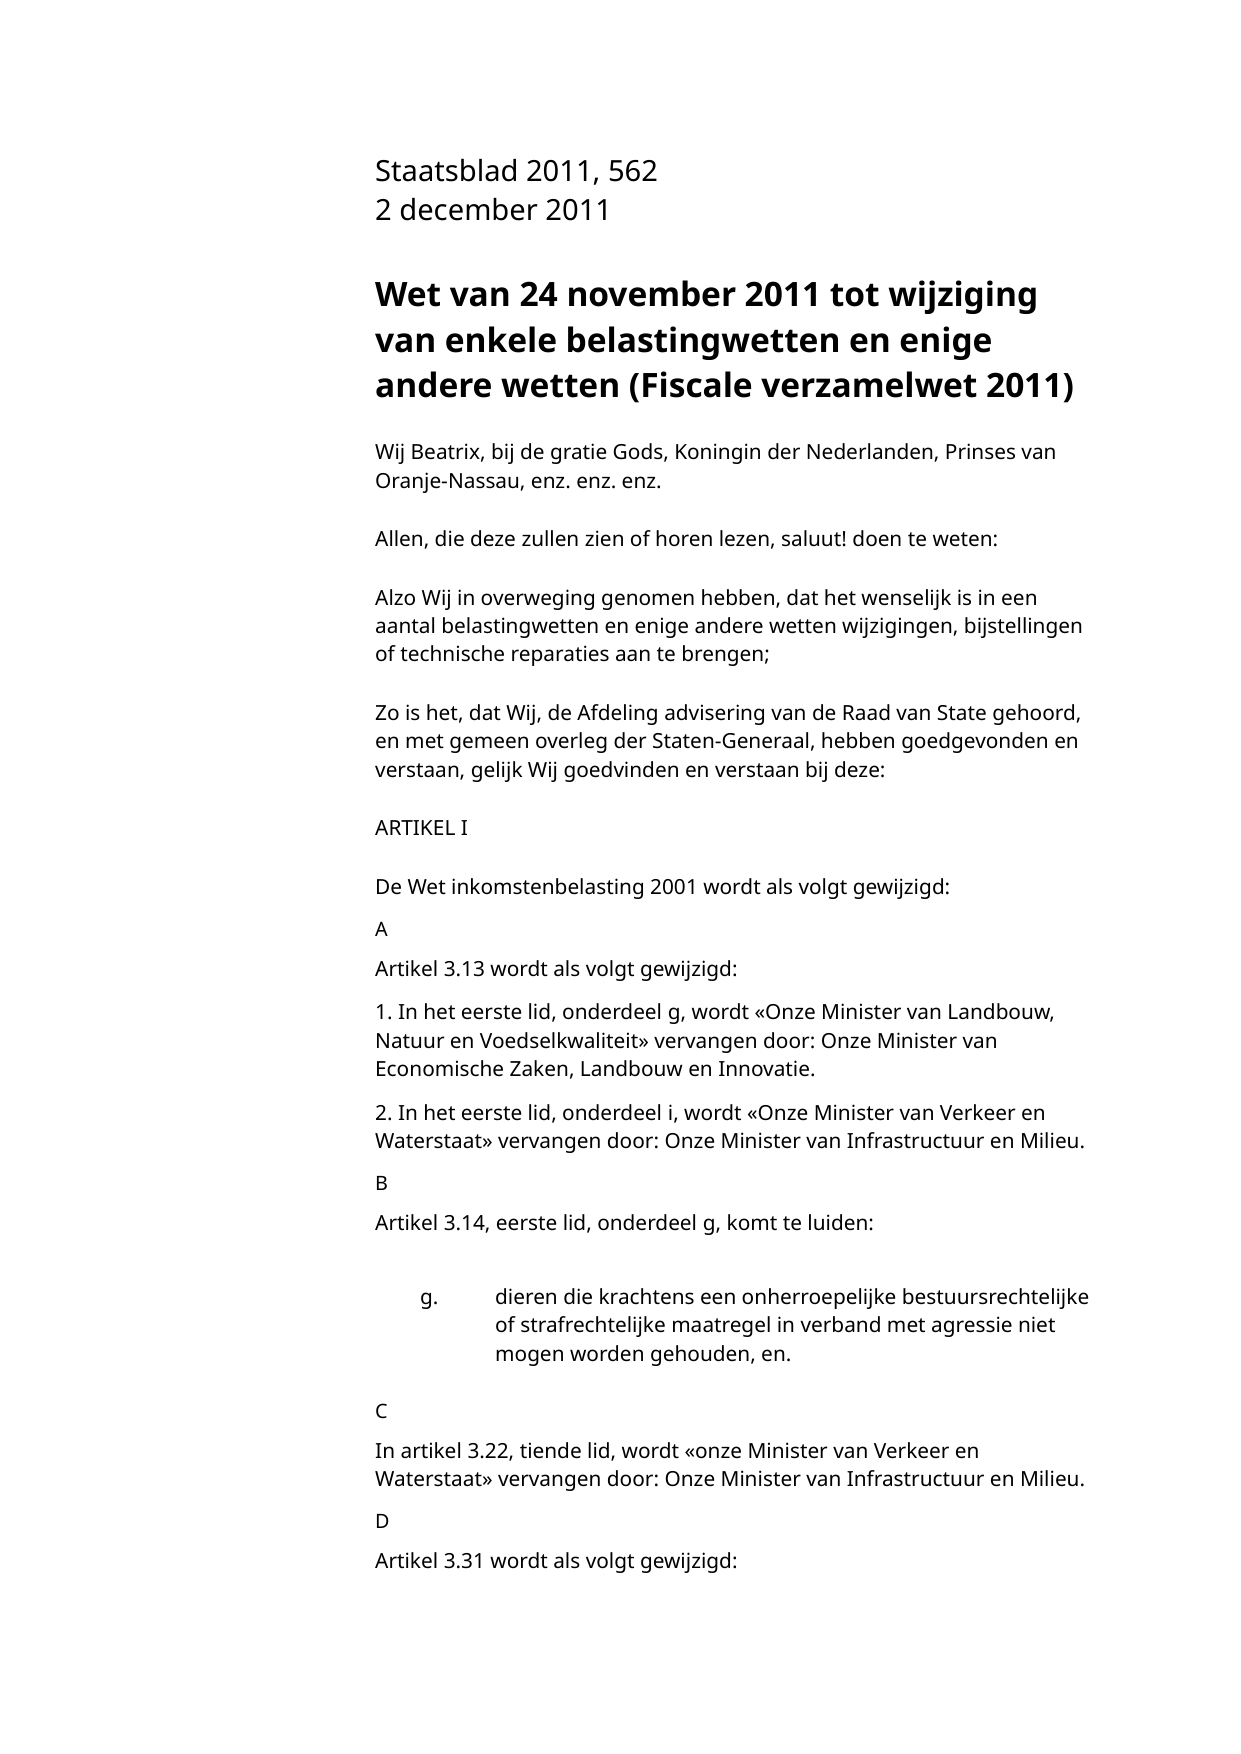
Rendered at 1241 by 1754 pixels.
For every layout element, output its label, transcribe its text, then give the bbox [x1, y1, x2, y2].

text B [375, 1169, 1090, 1197]
subtitle Wet van 24 november 2011 tot wijziging van enkele belastingwetten en enige andere wetten (Fiscale verzamelwet 2011) [375, 271, 1090, 407]
text Artikel 3.13 wordt als volgt gewijzigd: [375, 954, 1090, 982]
subtitle ARTIKEL I [375, 813, 1090, 842]
list dieren die krachtens een onherroepelijke bestuursrechtelijke of strafrechtelijke maatregel in verband met agressie niet mogen worden gehouden, en. [420, 1282, 1090, 1367]
text A [375, 915, 1090, 942]
text D [375, 1508, 1090, 1535]
text Alzo Wij in overweging genomen hebben, dat het wenselijk is in een aantal belastingwetten en enige andere wetten wijzigingen, bijstellingen of technische reparaties aan te brengen; [375, 583, 1090, 668]
text Artikel 3.31 wordt als volgt gewijzigd: [375, 1546, 1090, 1575]
text 1. In het eerste lid, onderdeel g, wordt «Onze Minister van Landbouw, Natuur en Voedselkwaliteit» vervangen door: Onze Minister van Economische Zaken, Landbouw en Innovatie. [375, 997, 1090, 1083]
text In artikel 3.22, tiende lid, wordt «onze Minister van Verkeer en Waterstaat» vervangen door: Onze Minister van Infrastructuur en Milieu. [375, 1436, 1090, 1493]
text Allen, die deze zullen zien of horen lezen, saluut! doen te weten: [375, 524, 1090, 553]
text Wij Beatrix, bij de gratie Gods, Koningin der Nederlanden, Prinses van Oranje-Nassau, enz. enz. enz. [375, 437, 1090, 494]
text Artikel 3.14, eerste lid, onderdeel g, komt te luiden: [375, 1208, 1090, 1237]
text Staatsblad 2011, 562 [375, 150, 1090, 190]
text Zo is het, dat Wij, de Afdeling advisering van de Raad van State gehoord, en met gemeen overleg der Staten-Generaal, hebben goedgevonden en verstaan, gelijk Wij goedvinden en verstaan bij deze: [375, 698, 1090, 783]
text 2. In het eerste lid, onderdeel i, wordt «Onze Minister van Verkeer en Waterstaat» vervangen door: Onze Minister van Infrastructuur en Milieu. [375, 1098, 1090, 1154]
text 2 december 2011 [375, 190, 1090, 229]
text C [375, 1397, 1090, 1424]
text De Wet inkomstenbelasting 2001 wordt als volgt gewijzigd: [375, 872, 1090, 900]
